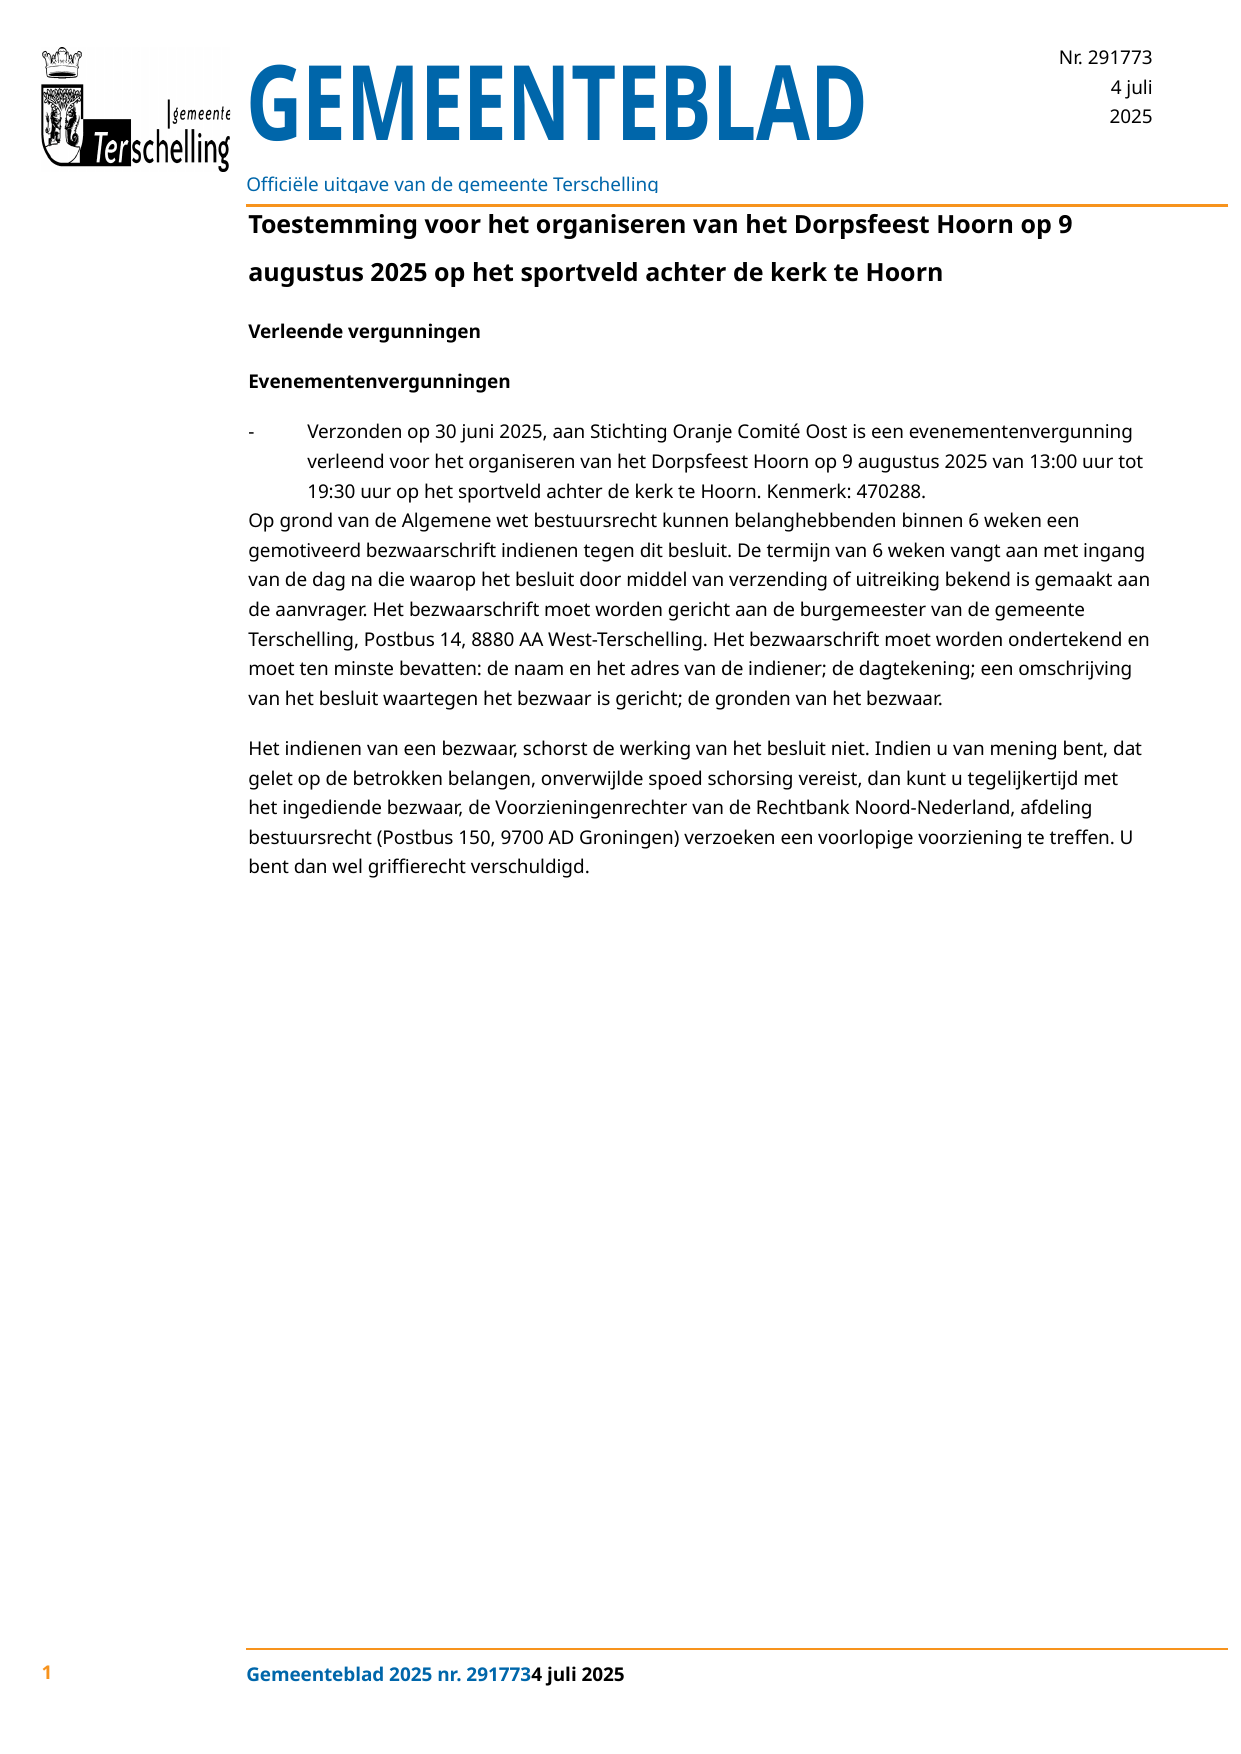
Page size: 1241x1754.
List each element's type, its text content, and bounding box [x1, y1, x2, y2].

text Het indienen van een bezwaar, schorst de werking van het besluit niet. Indien u van mening bent, dat gelet op de betrokken belangen, onverwijlde spoed schorsing vereist, dan kunt u tegelijkertijd met het ingediende bezwaar, de Voorzieningenrechter van de Rechtbank Noord-Nederland, afdeling bestuursrecht (Postbus 150, 9700 AD Groningen) verzoeken een voorlopige voorziening te treffen. U bent dan wel griffierecht verschuldigd. [248, 735, 1152, 879]
text Evenementenvergunningen [248, 368, 1152, 394]
list Verzonden op 30 juni 2025, aan Stichting Oranje Comité Oost is een evenementenvergunning verleend voor het organiseren van het Dorpsfeest Hoorn op 9 augustus 2025 van 13:00 uur tot 19:30 uur op het sportveld achter de kerk te Hoorn. Kenmerk: 470288. [248, 419, 1152, 504]
text Op grond van de Algemene wet bestuursrecht kunnen belanghebbenden binnen 6 weken een gemotiveerd bezwaarschrift indienen tegen dit besluit. De termijn van 6 weken vangt aan met ingang van de dag na die waarop het besluit door middel van verzending of uitreiking bekend is gemaakt aan de aanvrager. Het bezwaarschrift moet worden gericht aan de burgemeester van de gemeente Terschelling, Postbus 14, 8880 AA West-Terschelling. Het bezwaarschrift moet worden ondertekend en moet ten minste bevatten: de naam en het adres van de indiener; de dagtekening; een omschrijving van het besluit waartegen het bezwaar is gericht; de gronden van het bezwaar. [248, 507, 1152, 711]
text Verleende vergunningen [248, 318, 1152, 344]
picture [41, 47, 231, 172]
text Toestemming voor het organiseren van het Dorpsfeest Hoorn op 9 augustus 2025 op het sportveld achter de kerk te Hoorn [248, 207, 1152, 288]
